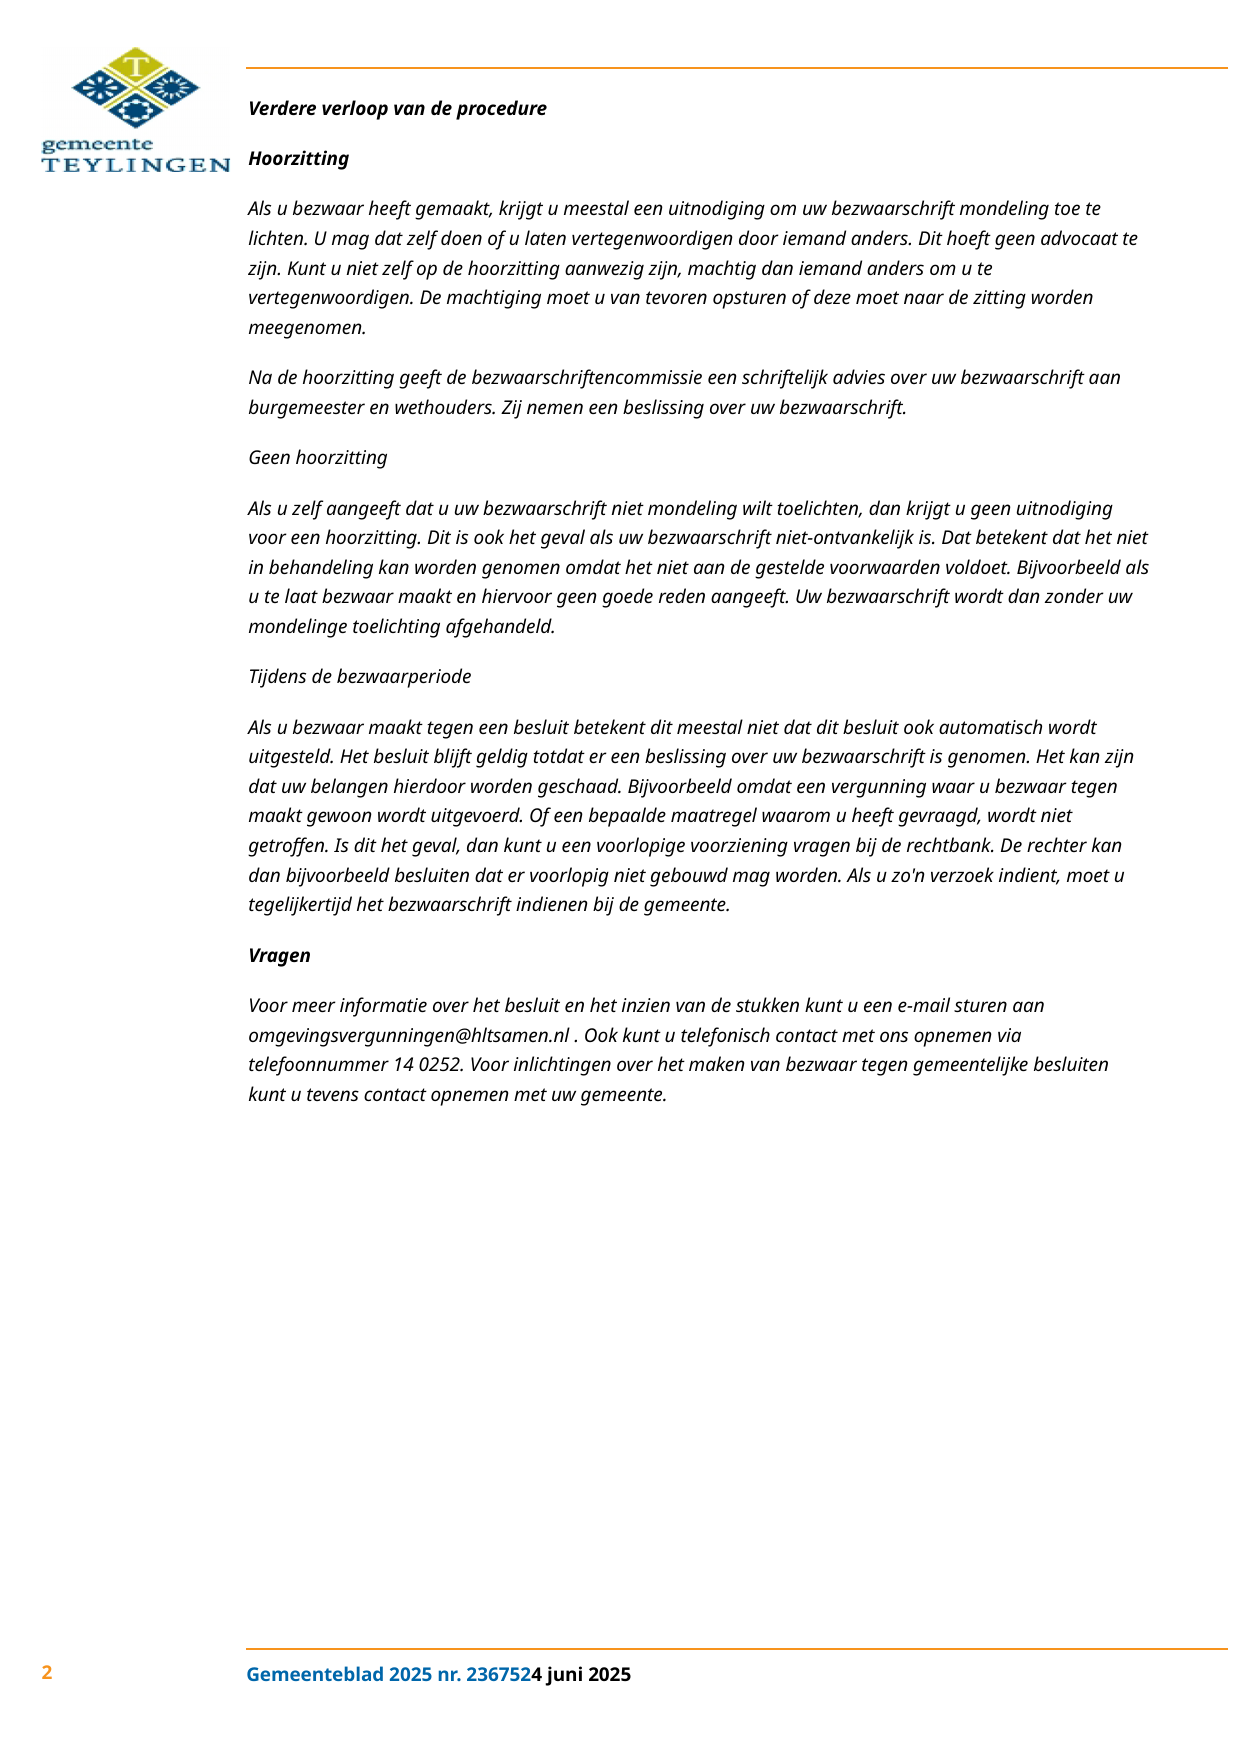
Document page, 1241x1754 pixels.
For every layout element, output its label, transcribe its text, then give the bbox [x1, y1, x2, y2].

text Als u bezwaar heeft gemaakt, krijgt u meestal een uitnodiging om uw bezwaarschrift mondeling toe te lichten. U mag dat zelf doen of u laten vertegenwoordigen door iemand anders. Dit hoeft geen advocaat te zijn. Kunt u niet zelf op de hoorzitting aanwezig zijn, machtig dan iemand anders om u te vertegenwoordigen. De machtiging moet u van tevoren opsturen of deze moet naar de zitting worden meegenomen. [248, 196, 1152, 340]
text Geen hoorzitting [248, 444, 1152, 470]
text Na de hoorzitting geeft de bezwaarschriftencommissie een schriftelijk advies over uw bezwaarschrift aan burgemeester en wethouders. Zij nemen een beslissing over uw bezwaarschrift. [248, 364, 1152, 420]
text Verdere verloop van de procedure [248, 95, 1152, 121]
text Vragen [248, 942, 1152, 968]
text Hoorzitting [248, 145, 1152, 171]
text Als u bezwaar maakt tegen een besluit betekent dit meestal niet dat dit besluit ook automatisch wordt uitgesteld. Het besluit blijft geldig totdat er een beslissing over uw bezwaarschrift is genomen. Het kan zijn dat uw belangen hierdoor worden geschaad. Bijvoorbeeld omdat een vergunning waar u bezwaar tegen maakt gewoon wordt uitgevoerd. Of een bepaalde maatregel waarom u heeft gevraagd, wordt niet getroffen. Is dit het geval, dan kunt u een voorlopige voorziening vragen bij de rechtbank. De rechter kan dan bijvoorbeeld besluiten dat er voorlopig niet gebouwd mag worden. Als u zo'n verzoek indient, moet u tegelijkertijd het bezwaarschrift indienen bij de gemeente. [248, 714, 1152, 917]
text Als u zelf aangeeft dat u uw bezwaarschrift niet mondeling wilt toelichten, dan krijgt u geen uitnodiging voor een hoorzitting. Dit is ook het geval als uw bezwaarschrift niet-ontvankelijk is. Dat betekent dat het niet in behandeling kan worden genomen omdat het niet aan de gestelde voorwaarden voldoet. Bijvoorbeeld als u te laat bezwaar maakt en hiervoor geen goede reden aangeeft. Uw bezwaarschrift wordt dan zonder uw mondelinge toelichting afgehandeld. [248, 495, 1152, 639]
text Voor meer informatie over het besluit en het inzien van de stukken kunt u een e-mail sturen aan omgevingsvergunningen@hltsamen.nl . Ook kunt u telefonisch contact met ons opnemen via telefoonnummer 14 0252. Voor inlichtingen over het maken van bezwaar tegen gemeentelijke besluiten kunt u tevens contact opnemen met uw gemeente. [248, 992, 1152, 1107]
picture [41, 47, 231, 172]
text Tijdens de bezwaarperiode [248, 663, 1152, 689]
